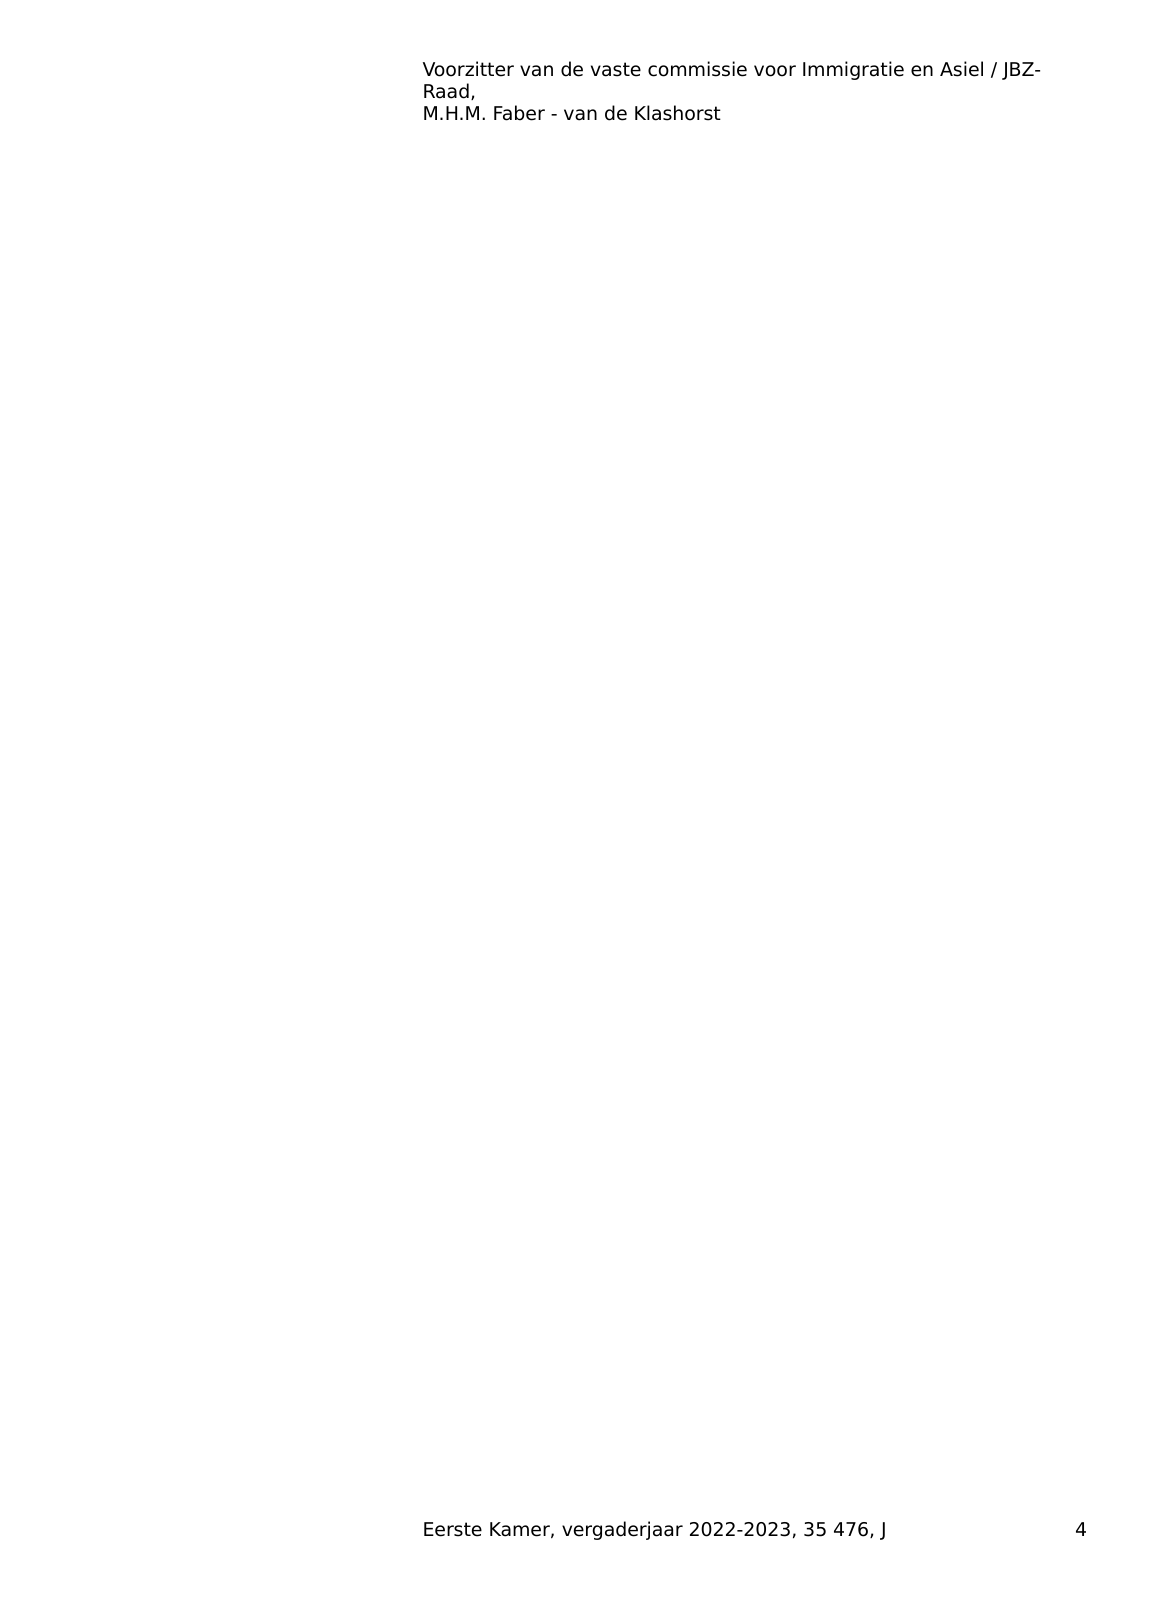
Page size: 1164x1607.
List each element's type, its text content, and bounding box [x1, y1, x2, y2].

text Voorzitter van de vaste commissie voor Immigratie en Asiel / JBZ-Raad, M.H.M. Faber - van de Klashorst [422, 59, 1087, 125]
